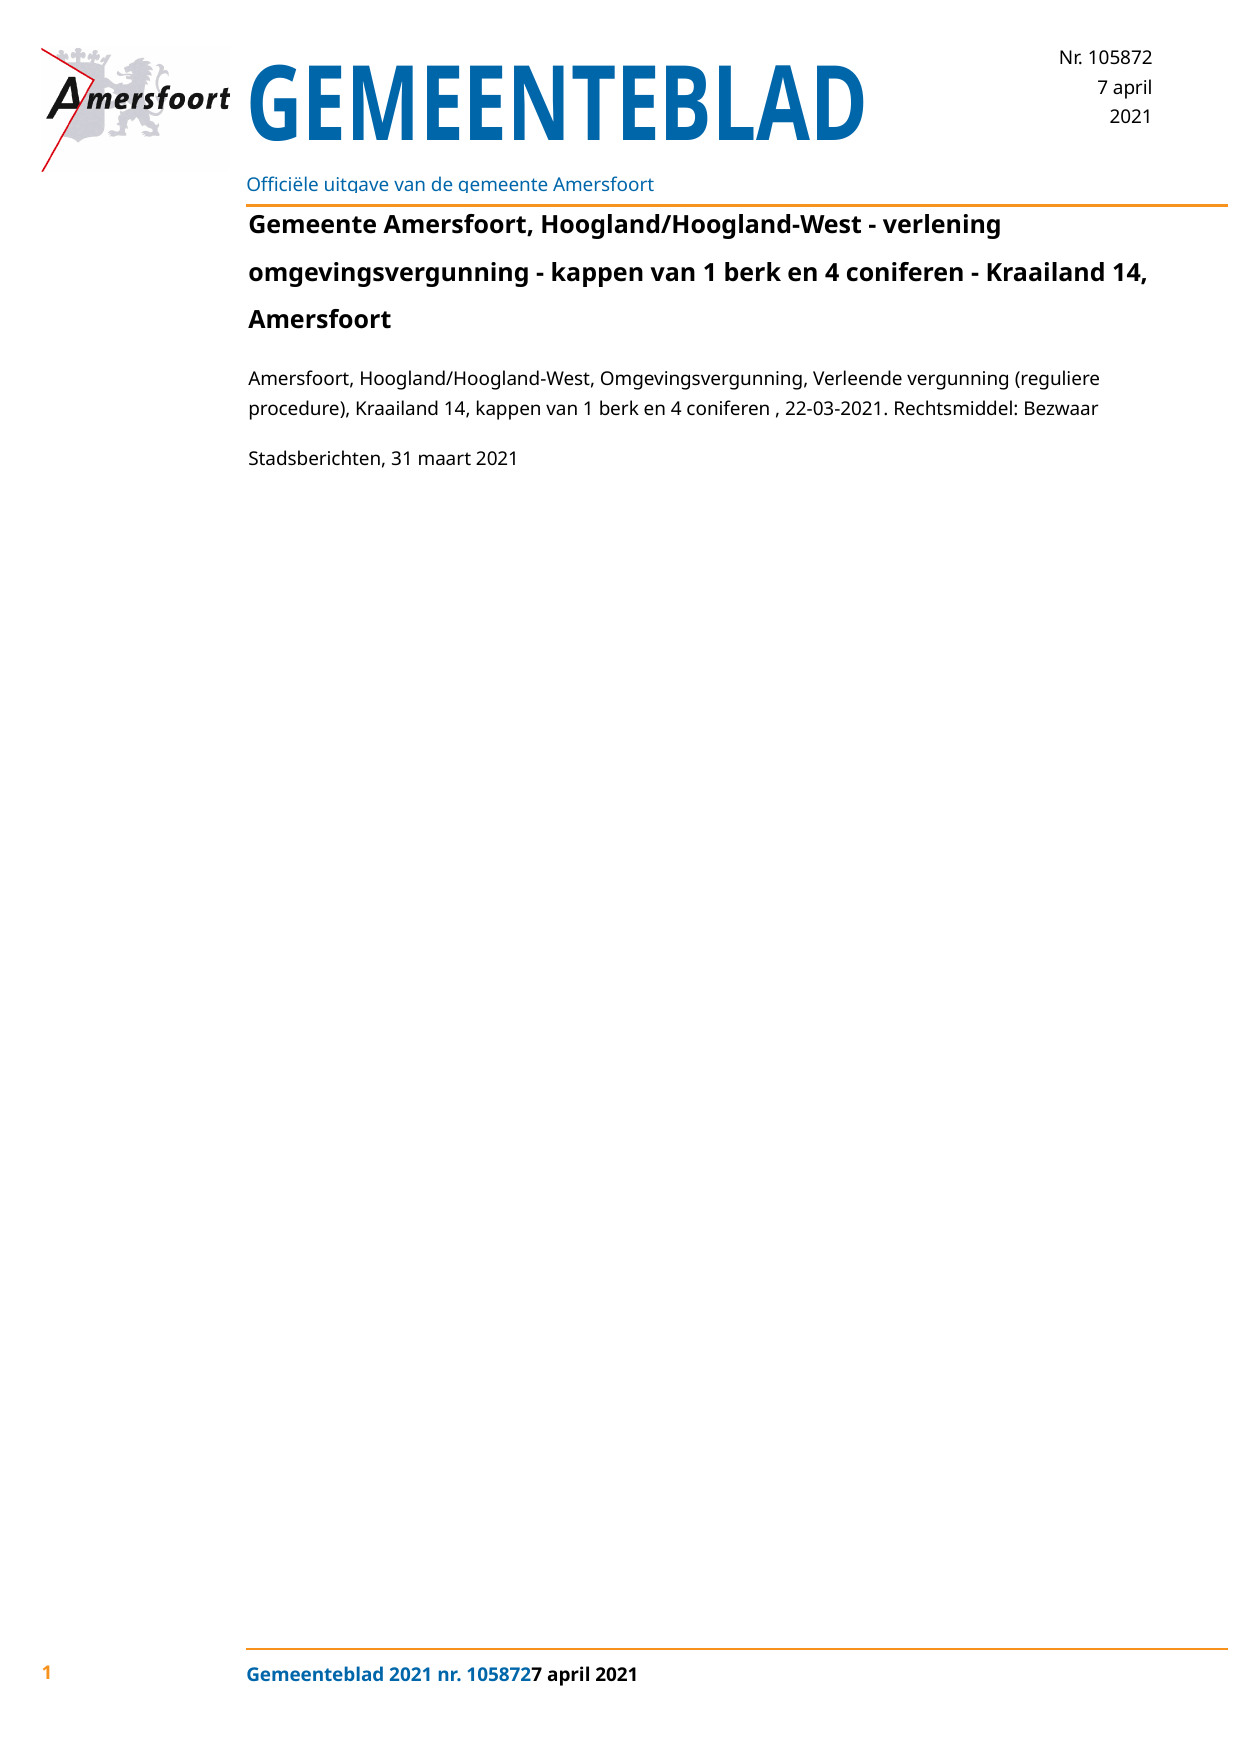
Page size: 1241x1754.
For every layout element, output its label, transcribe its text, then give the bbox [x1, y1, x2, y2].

text Amersfoort, Hoogland/Hoogland-West, Omgevingsvergunning, Verleende vergunning (reguliere procedure), Kraailand 14, kappen van 1 berk en 4 coniferen , 22-03-2021. Rechtsmiddel: Bezwaar [248, 366, 1152, 421]
text Stadsberichten, 31 maart 2021 [248, 446, 1152, 471]
text Gemeente Amersfoort, Hoogland/Hoogland-West - verlening omgevingsvergunning - kappen van 1 berk en 4 coniferen - Kraailand 14, Amersfoort [248, 207, 1152, 336]
picture [41, 47, 231, 172]
